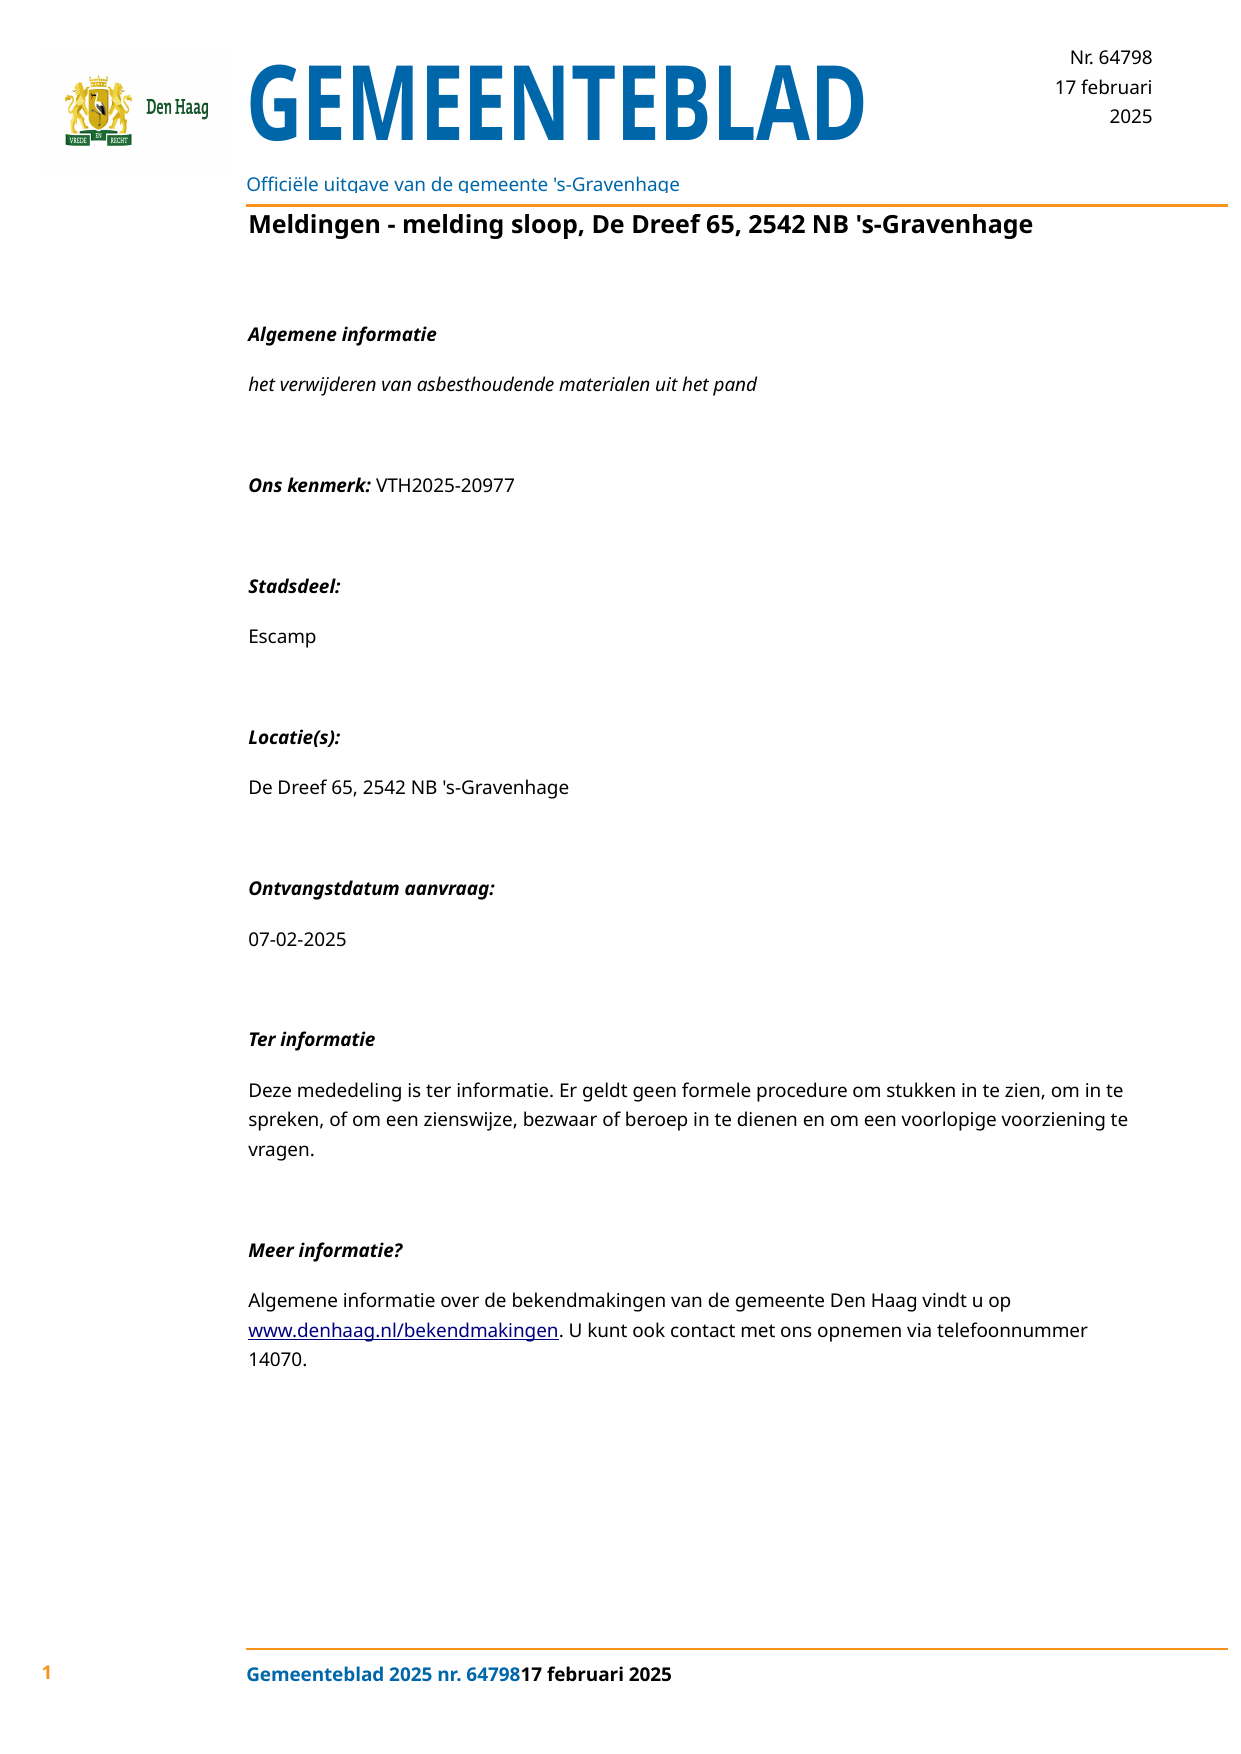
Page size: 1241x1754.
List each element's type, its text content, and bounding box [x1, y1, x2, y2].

text Stadsdeel: [248, 573, 1152, 598]
text De Dreef 65, 2542 NB 's-Gravenhage [248, 774, 1152, 800]
text Escamp [248, 623, 1152, 649]
text Algemene informatie [248, 321, 1152, 346]
text Deze mededeling is ter informatie. Er geldt geen formele procedure om stukken in te zien, om in te spreken, of om een zienswijze, bezwaar of beroep in te dienen en om een voorlopige voorziening te vragen. [248, 1077, 1152, 1162]
text Locatie(s): [248, 724, 1152, 750]
text het verwijderen van asbesthoudende materialen uit het pand [248, 371, 1152, 397]
picture [41, 47, 231, 172]
text Ter informatie [248, 1027, 1152, 1052]
text Ons kenmerk: VTH2025-20977 [248, 472, 1152, 498]
text Meldingen - melding sloop, De Dreef 65, 2542 NB 's-Gravenhage [248, 207, 1152, 241]
text Ontvangstdatum aanvraag: [248, 875, 1152, 901]
text 07-02-2025 [248, 926, 1152, 951]
text Meer informatie? [248, 1237, 1152, 1263]
text Algemene informatie over de bekendmakingen van de gemeente Den Haag vindt u op www.denhaag.nl/bekendmakingen. U kunt ook contact met ons opnemen via telefoonnummer 14070. [248, 1287, 1152, 1372]
